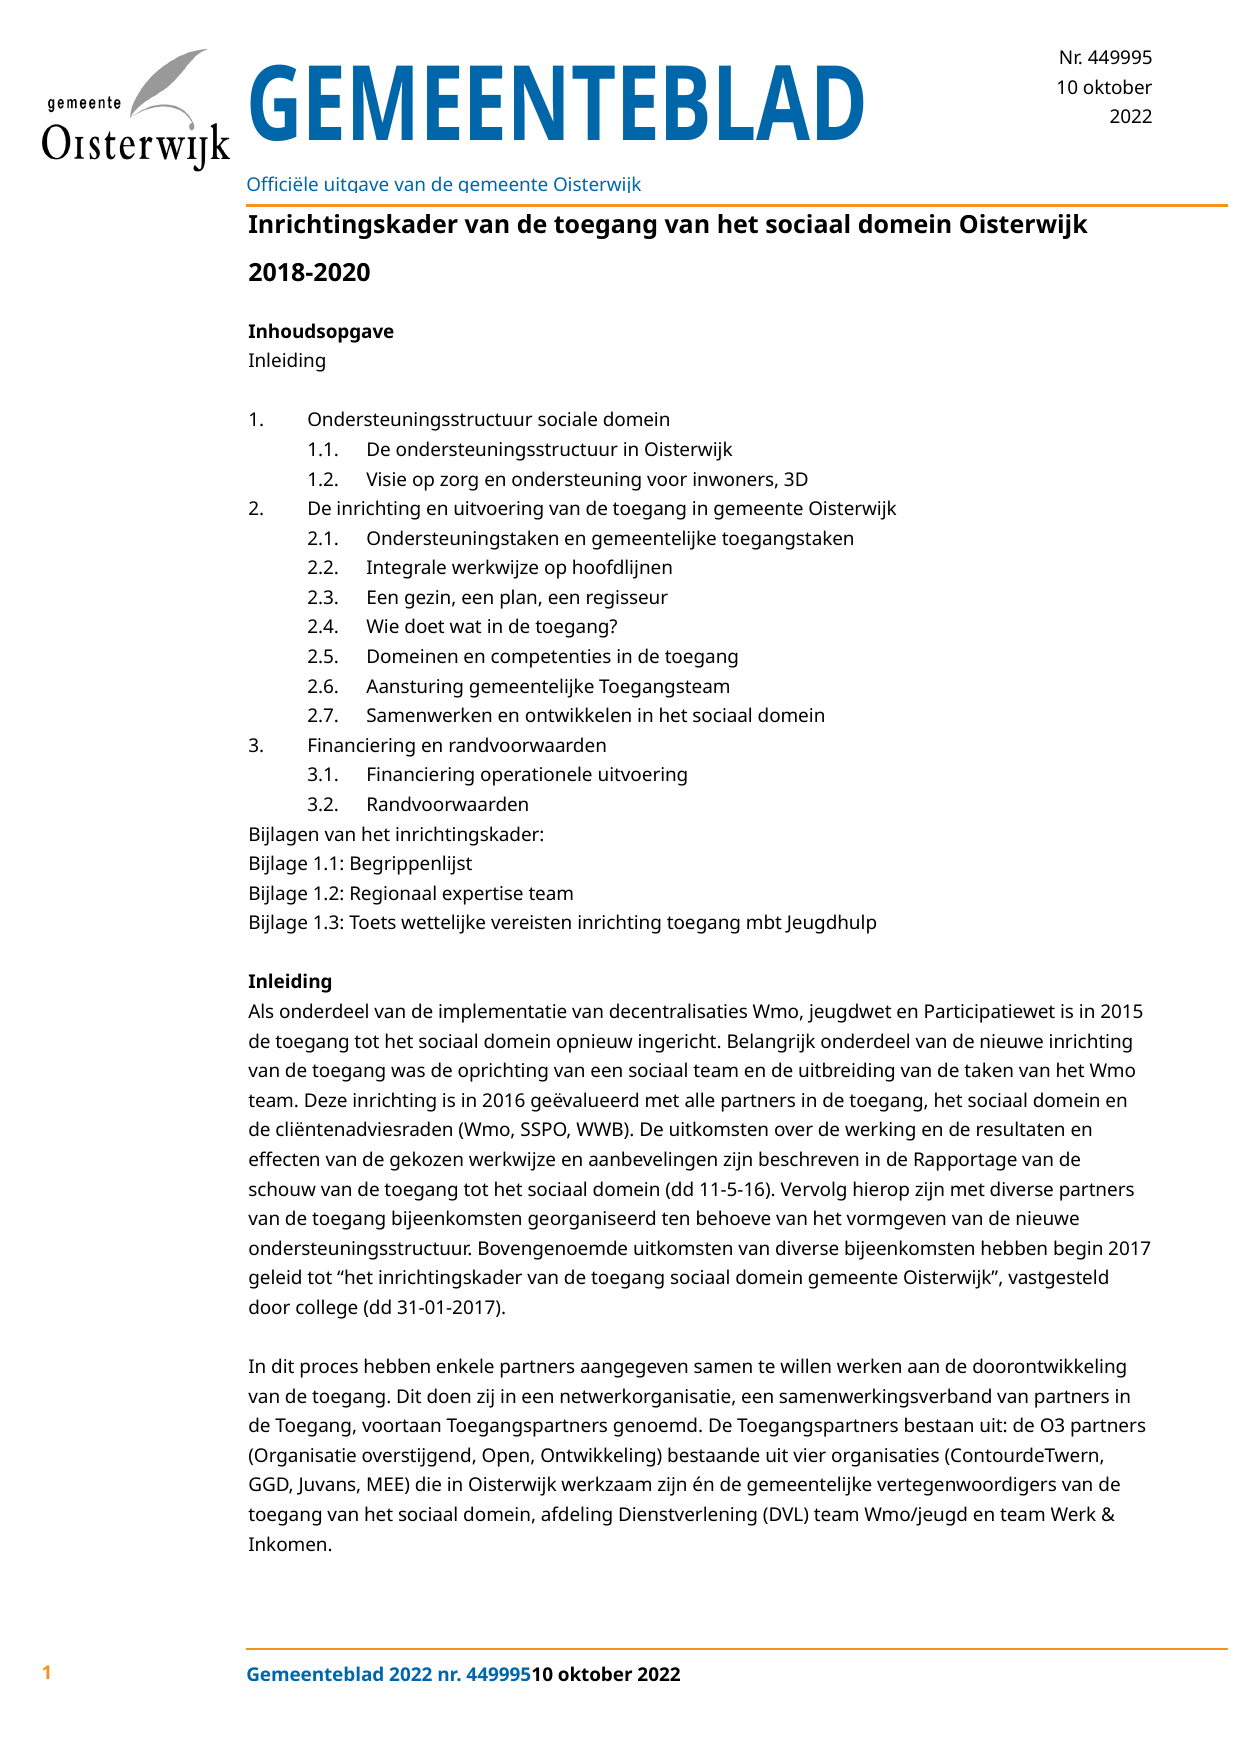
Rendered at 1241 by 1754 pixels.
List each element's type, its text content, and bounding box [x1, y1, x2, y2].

list Domeinen en competenties in de toegang [307, 643, 1152, 669]
list De ondersteuningsstructuur in Oisterwijk [307, 436, 1152, 462]
list Financiering operationele uitvoering [307, 762, 1152, 787]
list Samenwerken en ontwikkelen in het sociaal domein [307, 702, 1152, 728]
list Een gezin, een plan, een regisseur [307, 584, 1152, 610]
list Visie op zorg en ondersteuning voor inwoners, 3D [307, 466, 1152, 492]
list Randvoorwaarden [307, 791, 1152, 817]
text Inleiding [248, 969, 1152, 994]
list Financiering en randvoorwaarden [248, 732, 1152, 758]
list Ondersteuningstaken en gemeentelijke toegangstaken [307, 525, 1152, 551]
picture [41, 47, 231, 172]
text Inhoudsopgave [248, 318, 1152, 344]
list Aansturing gemeentelijke Toegangsteam [307, 673, 1152, 699]
list De inrichting en uitvoering van de toegang in gemeente Oisterwijk [248, 495, 1152, 521]
text Bijlagen van het inrichtingskader: [248, 821, 1152, 847]
text Bijlage 1.2: Regionaal expertise team [248, 880, 1152, 906]
list Wie doet wat in de toegang? [307, 614, 1152, 639]
text Als onderdeel van de implementatie van decentralisaties Wmo, jeugdwet en Participatiewet is in 2015 de toegang tot het sociaal domein opnieuw ingericht. Belangrijk onderdeel van de nieuwe inrichting van de toegang was de oprichting van een sociaal team en de uitbreiding van de taken van het Wmo team. Deze inrichting is in 2016 geëvalueerd met alle partners in de toegang, het sociaal domein en de cliëntenadviesraden (Wmo, SSPO, WWB). De uitkomsten over de werking en de resultaten en effecten van de gekozen werkwijze en aanbevelingen zijn beschreven in de Rapportage van de schouw van de toegang tot het sociaal domein (dd 11-5-16). Vervolg hierop zijn met diverse partners van de toegang bijeenkomsten georganiseerd ten behoeve van het vormgeven van de nieuwe ondersteuningsstructuur. Bovengenoemde uitkomsten van diverse bijeenkomsten hebben begin 2017 geleid tot “het inrichtingskader van de toegang sociaal domein gemeente Oisterwijk”, vastgesteld door college (dd 31-01-2017). [248, 998, 1152, 1320]
list Ondersteuningsstructuur sociale domein [248, 407, 1152, 432]
text Bijlage 1.1: Begrippenlijst [248, 850, 1152, 876]
text Inrichtingskader van de toegang van het sociaal domein Oisterwijk 2018-2020 [248, 207, 1152, 288]
text Bijlage 1.3: Toets wettelijke vereisten inrichting toegang mbt Jeugdhulp [248, 909, 1152, 935]
text In dit proces hebben enkele partners aangegeven samen te willen werken aan de doorontwikkeling van de toegang. Dit doen zij in een netwerkorganisatie, een samenwerkingsverband van partners in de Toegang, voortaan Toegangspartners genoemd. De Toegangspartners bestaan uit: de O3 partners (Organisatie overstijgend, Open, Ontwikkeling) bestaande uit vier organisaties (ContourdeTwern, GGD, Juvans, MEE) die in Oisterwijk werkzaam zijn én de gemeentelijke vertegenwoordigers van de toegang van het sociaal domein, afdeling Dienstverlening (DVL) team Wmo/jeugd en team Werk & Inkomen. [248, 1353, 1152, 1557]
text Inleiding [248, 347, 1152, 373]
list Integrale werkwijze op hoofdlijnen [307, 554, 1152, 580]
